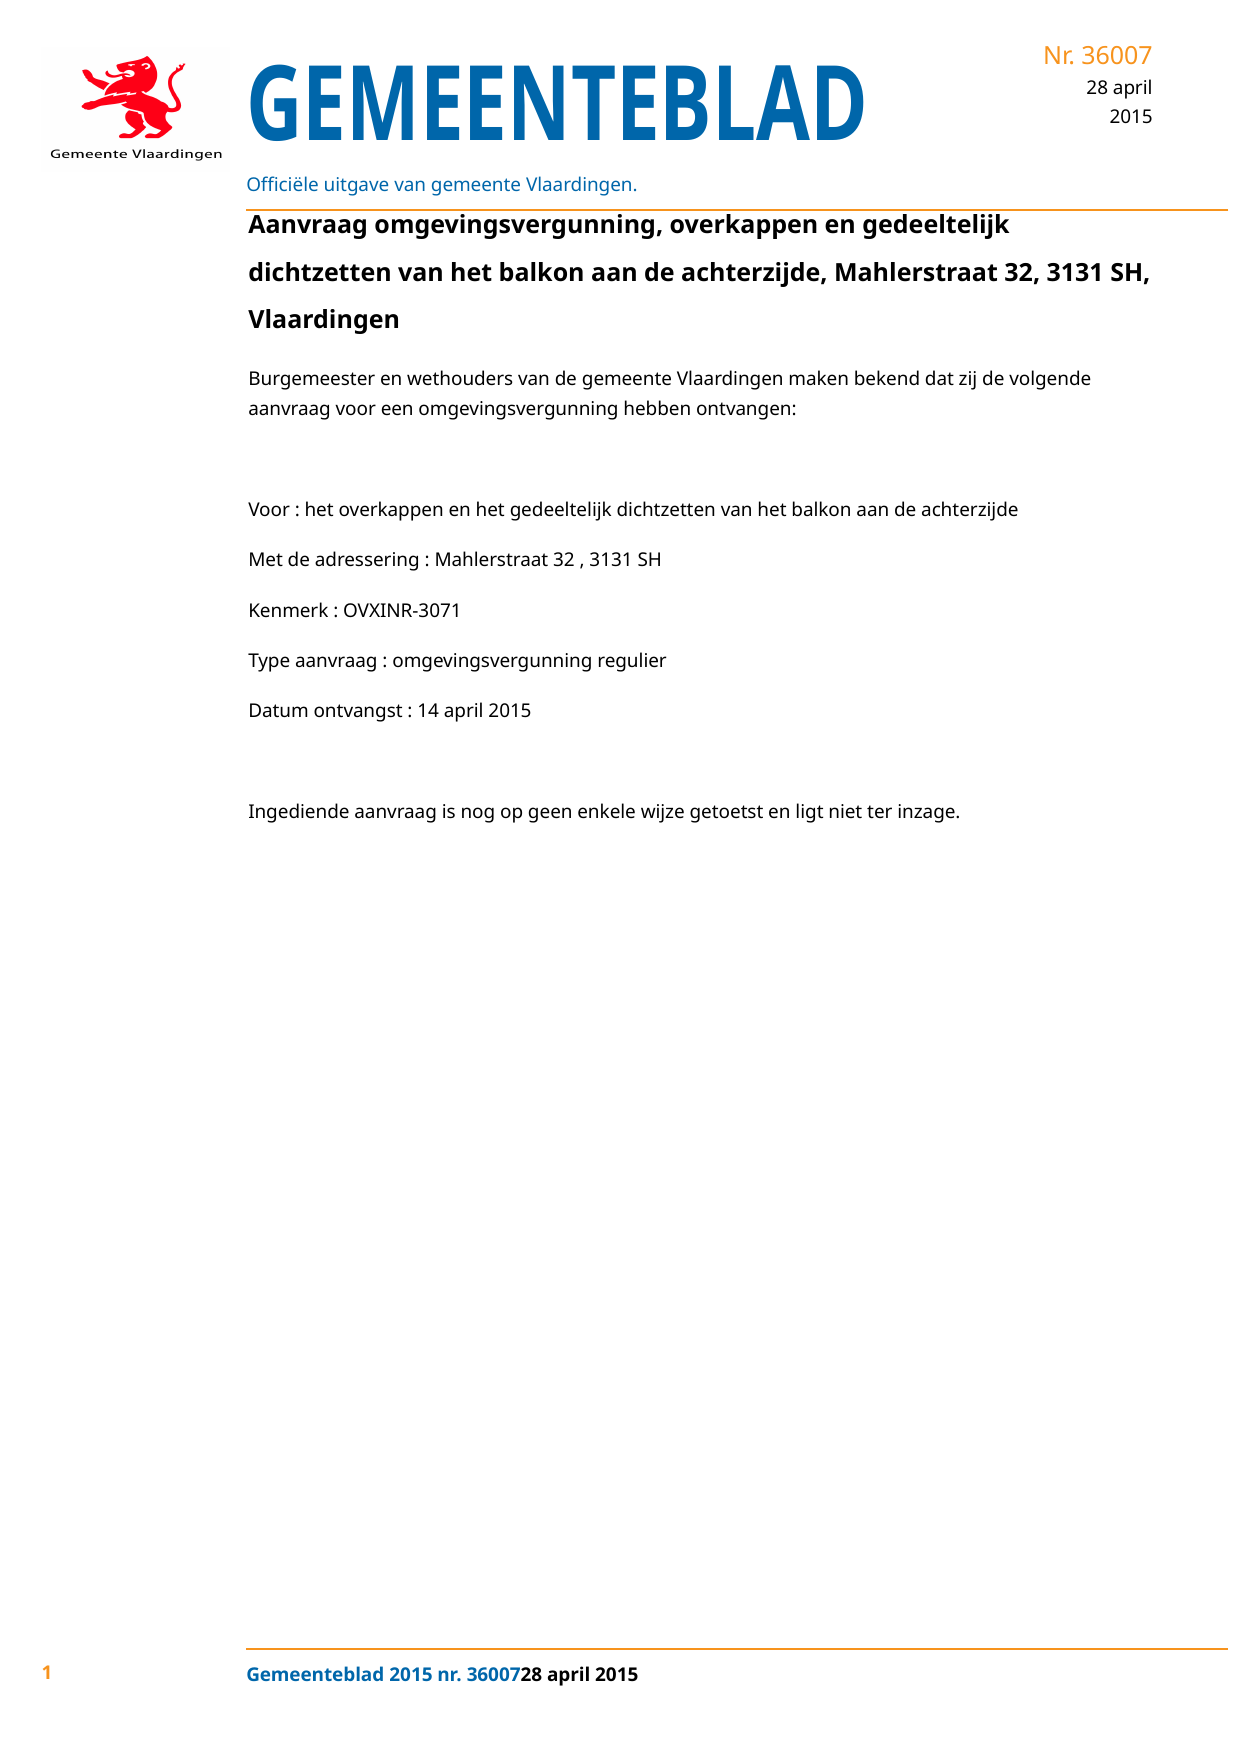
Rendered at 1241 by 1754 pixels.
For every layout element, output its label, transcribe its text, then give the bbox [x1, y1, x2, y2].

picture [41, 47, 231, 172]
text Aanvraag omgevingsvergunning, overkappen en gedeeltelijk dichtzetten van het balkon aan de achterzijde, Mahlerstraat 32, 3131 SH, Vlaardingen [248, 211, 1152, 336]
text Ingediende aanvraag is nog op geen enkele wijze getoetst en ligt niet ter inzage. [248, 798, 1152, 824]
text Met de adressering : Mahlerstraat 32 , 3131 SH [248, 546, 1152, 572]
text Type aanvraag : omgevingsvergunning regulier [248, 647, 1152, 673]
text Datum ontvangst : 14 april 2015 [248, 698, 1152, 723]
text Voor : het overkappen en het gedeeltelijk dichtzetten van het balkon aan de achterzijde [248, 496, 1152, 522]
text Burgemeester en wethouders van de gemeente Vlaardingen maken bekend dat zij de volgende aanvraag voor een omgevingsvergunning hebben ontvangen: [248, 366, 1152, 421]
text Kenmerk : OVXINR-3071 [248, 597, 1152, 622]
